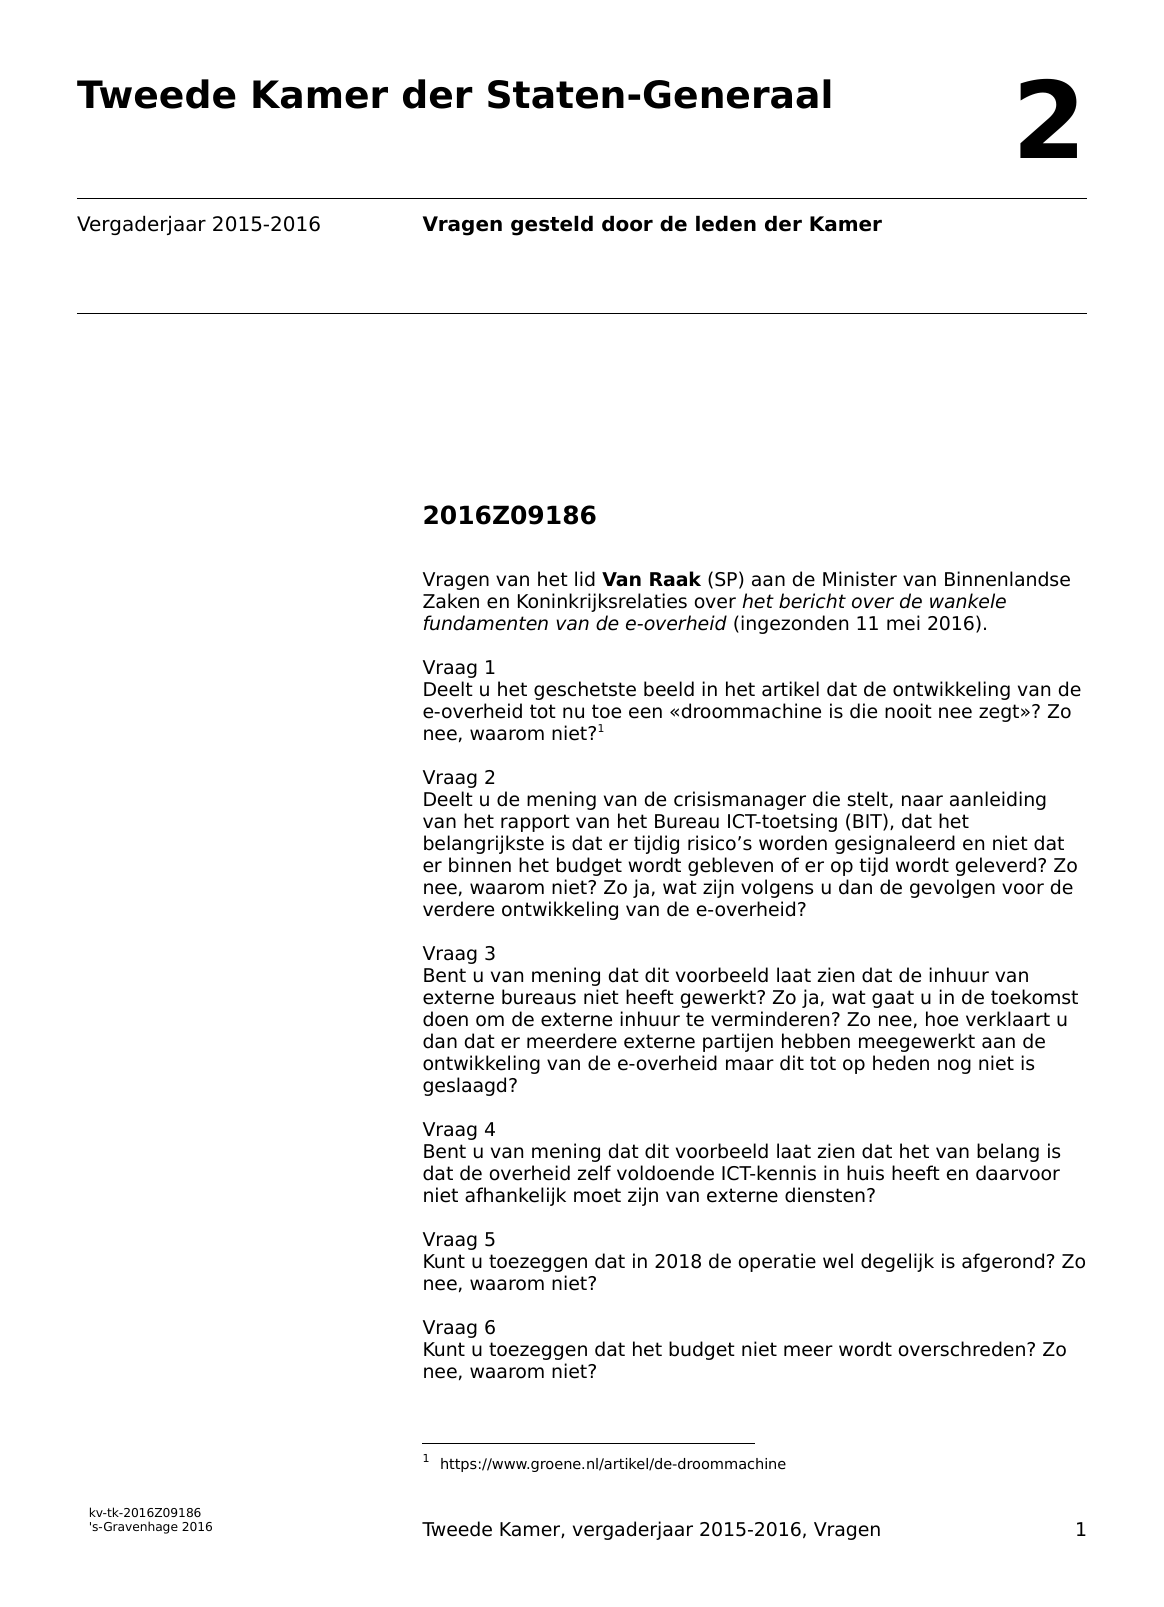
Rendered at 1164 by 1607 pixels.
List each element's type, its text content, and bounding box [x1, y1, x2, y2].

table_cell Vergaderjaar 2015-2016 [77, 199, 422, 313]
table_cell Vragen gesteld door de leden der Kamer [422, 199, 1087, 313]
text Vraag 3 [422, 943, 1087, 965]
text 2016Z09186 [422, 501, 1087, 531]
text 's-Gravenhage 2016 [88, 1520, 323, 1534]
text Vraag 1 [422, 657, 1087, 679]
table_header 2 [886, 59, 1087, 198]
text Deelt u de mening van de crisismanager die stelt, naar aanleiding van het rapport van het Bureau ICT-toetsing (BIT), dat het belangrijkste is dat er tijdig risico’s worden gesignaleerd en niet dat er binnen het budget wordt gebleven of er op tijd wordt geleverd? Zo nee, waarom niet? Zo ja, wat zijn volgens u dan de gevolgen voor de verdere ontwikkeling van de e-overheid? [422, 789, 1087, 921]
table_header Tweede Kamer der Staten-Generaal [77, 59, 886, 198]
text Vraag 5 [422, 1229, 1087, 1251]
text Kunt u toezeggen dat in 2018 de operatie wel degelijk is afgerond? Zo nee, waarom niet? [422, 1251, 1087, 1295]
text Vragen van het lid Van Raak (SP) aan de Minister van Binnenlandse Zaken en Koninkrijksrelaties over het bericht over de wankele fundamenten van de e-overheid (ingezonden 11 mei 2016). [422, 569, 1087, 635]
text Vraag 2 [422, 767, 1087, 789]
text kv-tk-2016Z09186 [88, 1506, 323, 1520]
text Deelt u het geschetste beeld in het artikel dat de ontwikkeling van de e-overheid tot nu toe een «droommachine is die nooit nee zegt»? Zo nee, waarom niet? [422, 679, 1087, 745]
text Kunt u toezeggen dat het budget niet meer wordt overschreden? Zo nee, waarom niet? [422, 1339, 1087, 1383]
text Vraag 6 [422, 1317, 1087, 1339]
text Vraag 4 [422, 1119, 1087, 1141]
text Bent u van mening dat dit voorbeeld laat zien dat de inhuur van externe bureaus niet heeft gewerkt? Zo ja, wat gaat u in de toekomst doen om de externe inhuur te verminderen? Zo nee, hoe verklaart u dan dat er meerdere externe partijen hebben meegewerkt aan de ontwikkeling van de e-overheid maar dit tot op heden nog niet is geslaagd? [422, 965, 1087, 1097]
text https://www.groene.nl/artikel/de-droommachine [422, 1452, 1087, 1474]
text Bent u van mening dat dit voorbeeld laat zien dat het van belang is dat de overheid zelf voldoende ICT-kennis in huis heeft en daarvoor niet afhankelijk moet zijn van externe diensten? [422, 1141, 1087, 1207]
